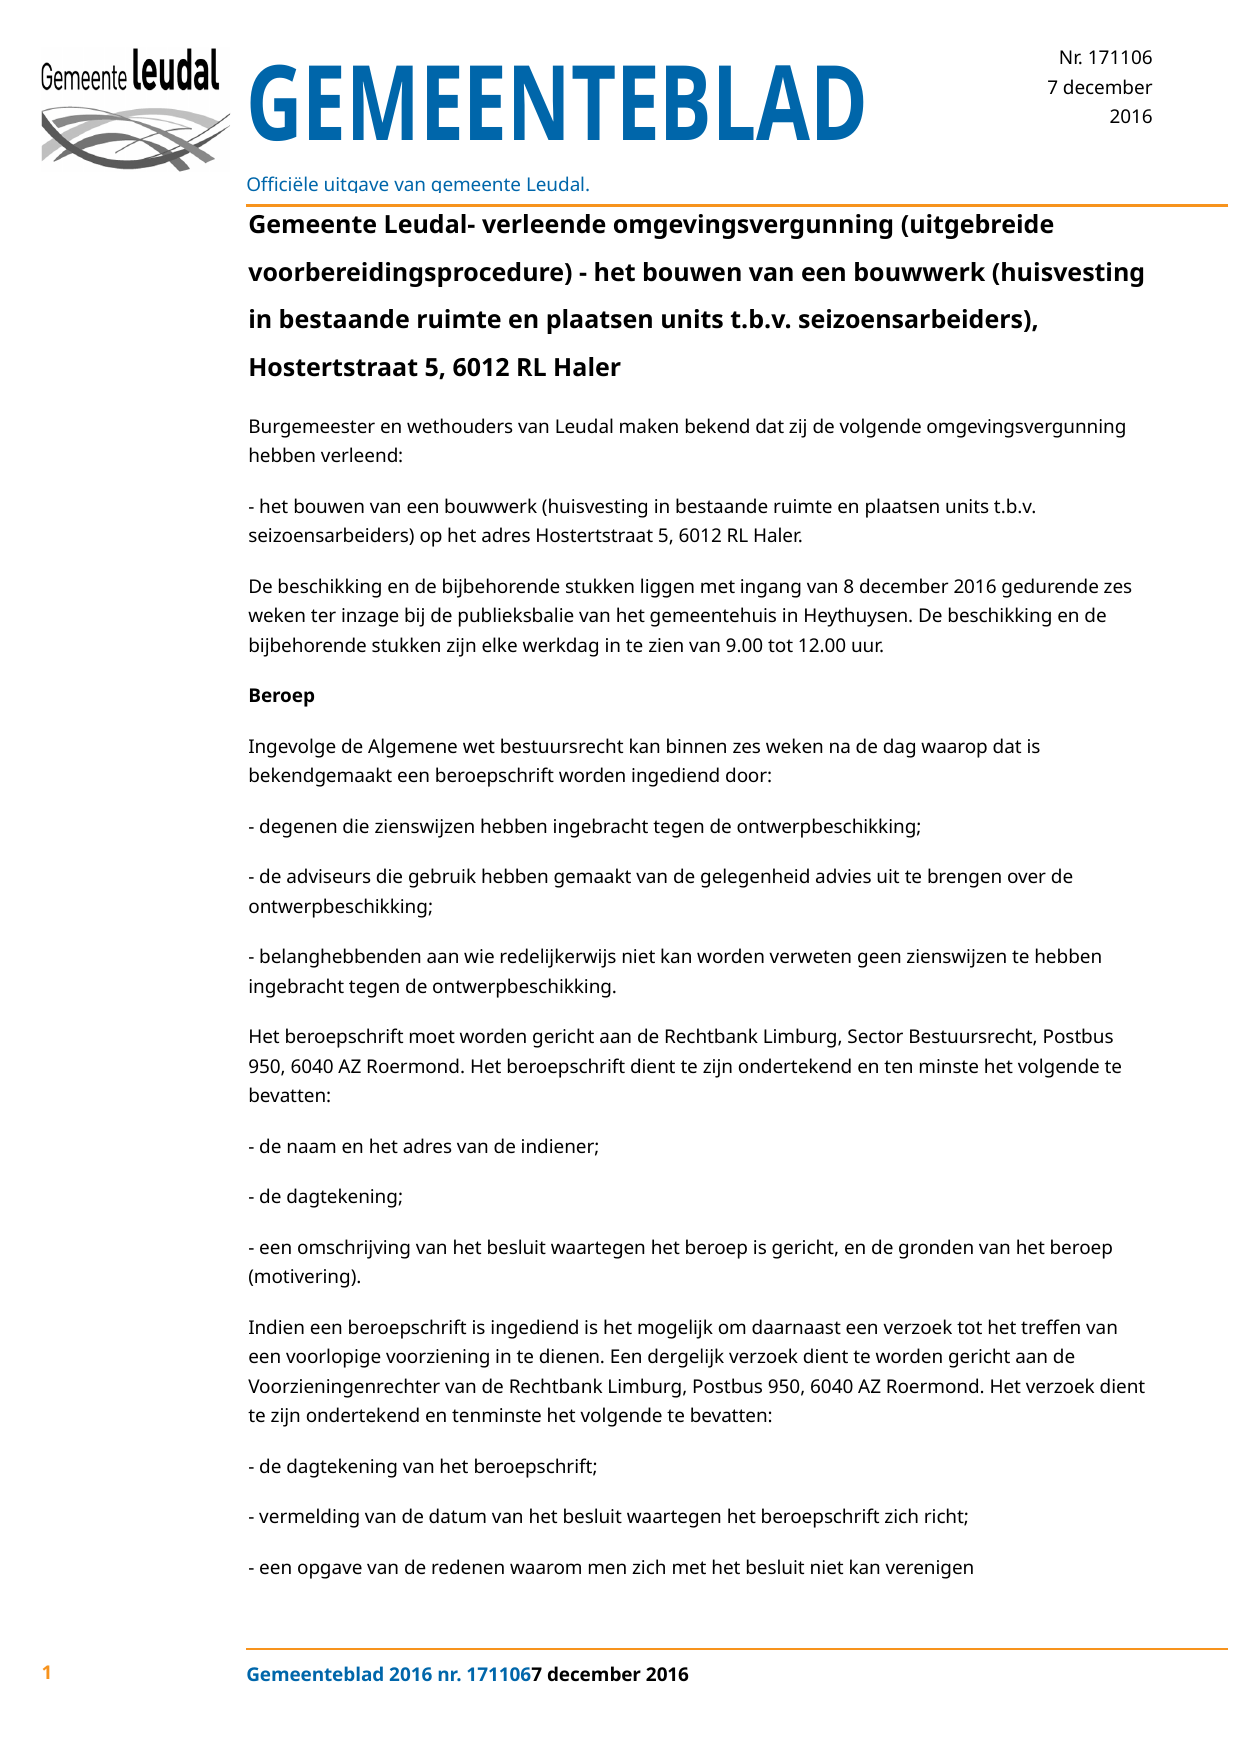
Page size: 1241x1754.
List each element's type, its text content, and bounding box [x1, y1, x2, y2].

text - de dagtekening; [248, 1183, 1152, 1209]
text Burgemeester en wethouders van Leudal maken bekend dat zij de volgende omgevingsvergunning hebben verleend: [248, 413, 1152, 468]
text - belanghebbenden aan wie redelijkerwijs niet kan worden verweten geen zienswijzen te hebben ingebracht tegen de ontwerpbeschikking. [248, 943, 1152, 999]
text - de naam en het adres van de indiener; [248, 1133, 1152, 1159]
text - de adviseurs die gebruik hebben gemaakt van de gelegenheid advies uit te brengen over de ontwerpbeschikking; [248, 863, 1152, 919]
text Indien een beroepschrift is ingediend is het mogelijk om daarnaast een verzoek tot het treffen van een voorlopige voorziening in te dienen. Een dergelijk verzoek dient te worden gericht aan de Voorzieningenrechter van de Rechtbank Limburg, Postbus 950, 6040 AZ Roermond. Het verzoek dient te zijn ondertekend en tenminste het volgende te bevatten: [248, 1314, 1152, 1428]
text - de dagtekening van het beroepschrift; [248, 1453, 1152, 1479]
text - degenen die zienswijzen hebben ingebracht tegen de ontwerpbeschikking; [248, 813, 1152, 839]
text De beschikking en de bijbehorende stukken liggen met ingang van 8 december 2016 gedurende zes weken ter inzage bij de publieksbalie van het gemeentehuis in Heythuysen. De beschikking en de bijbehorende stukken zijn elke werkdag in te zien van 9.00 tot 12.00 uur. [248, 573, 1152, 658]
picture [41, 47, 231, 172]
text - een opgave van de redenen waarom men zich met het besluit niet kan verenigen [248, 1554, 1152, 1580]
text - een omschrijving van het besluit waartegen het beroep is gericht, en de gronden van het beroep (motivering). [248, 1234, 1152, 1289]
text Gemeente Leudal- verleende omgevingsvergunning (uitgebreide voorbereidingsprocedure) - het bouwen van een bouwwerk (huisvesting in bestaande ruimte en plaatsen units t.b.v. seizoensarbeiders), Hostertstraat 5, 6012 RL Haler [248, 207, 1152, 384]
text Ingevolge de Algemene wet bestuursrecht kan binnen zes weken na de dag waarop dat is bekendgemaakt een beroepschrift worden ingediend door: [248, 733, 1152, 788]
text - het bouwen van een bouwwerk (huisvesting in bestaande ruimte en plaatsen units t.b.v. seizoensarbeiders) op het adres Hostertstraat 5, 6012 RL Haler. [248, 493, 1152, 548]
text Het beroepschrift moet worden gericht aan de Rechtbank Limburg, Sector Bestuursrecht, Postbus 950, 6040 AZ Roermond. Het beroepschrift dient te zijn ondertekend en ten minste het volgende te bevatten: [248, 1023, 1152, 1108]
text Beroep [248, 683, 1152, 708]
text - vermelding van de datum van het besluit waartegen het beroepschrift zich richt; [248, 1503, 1152, 1529]
